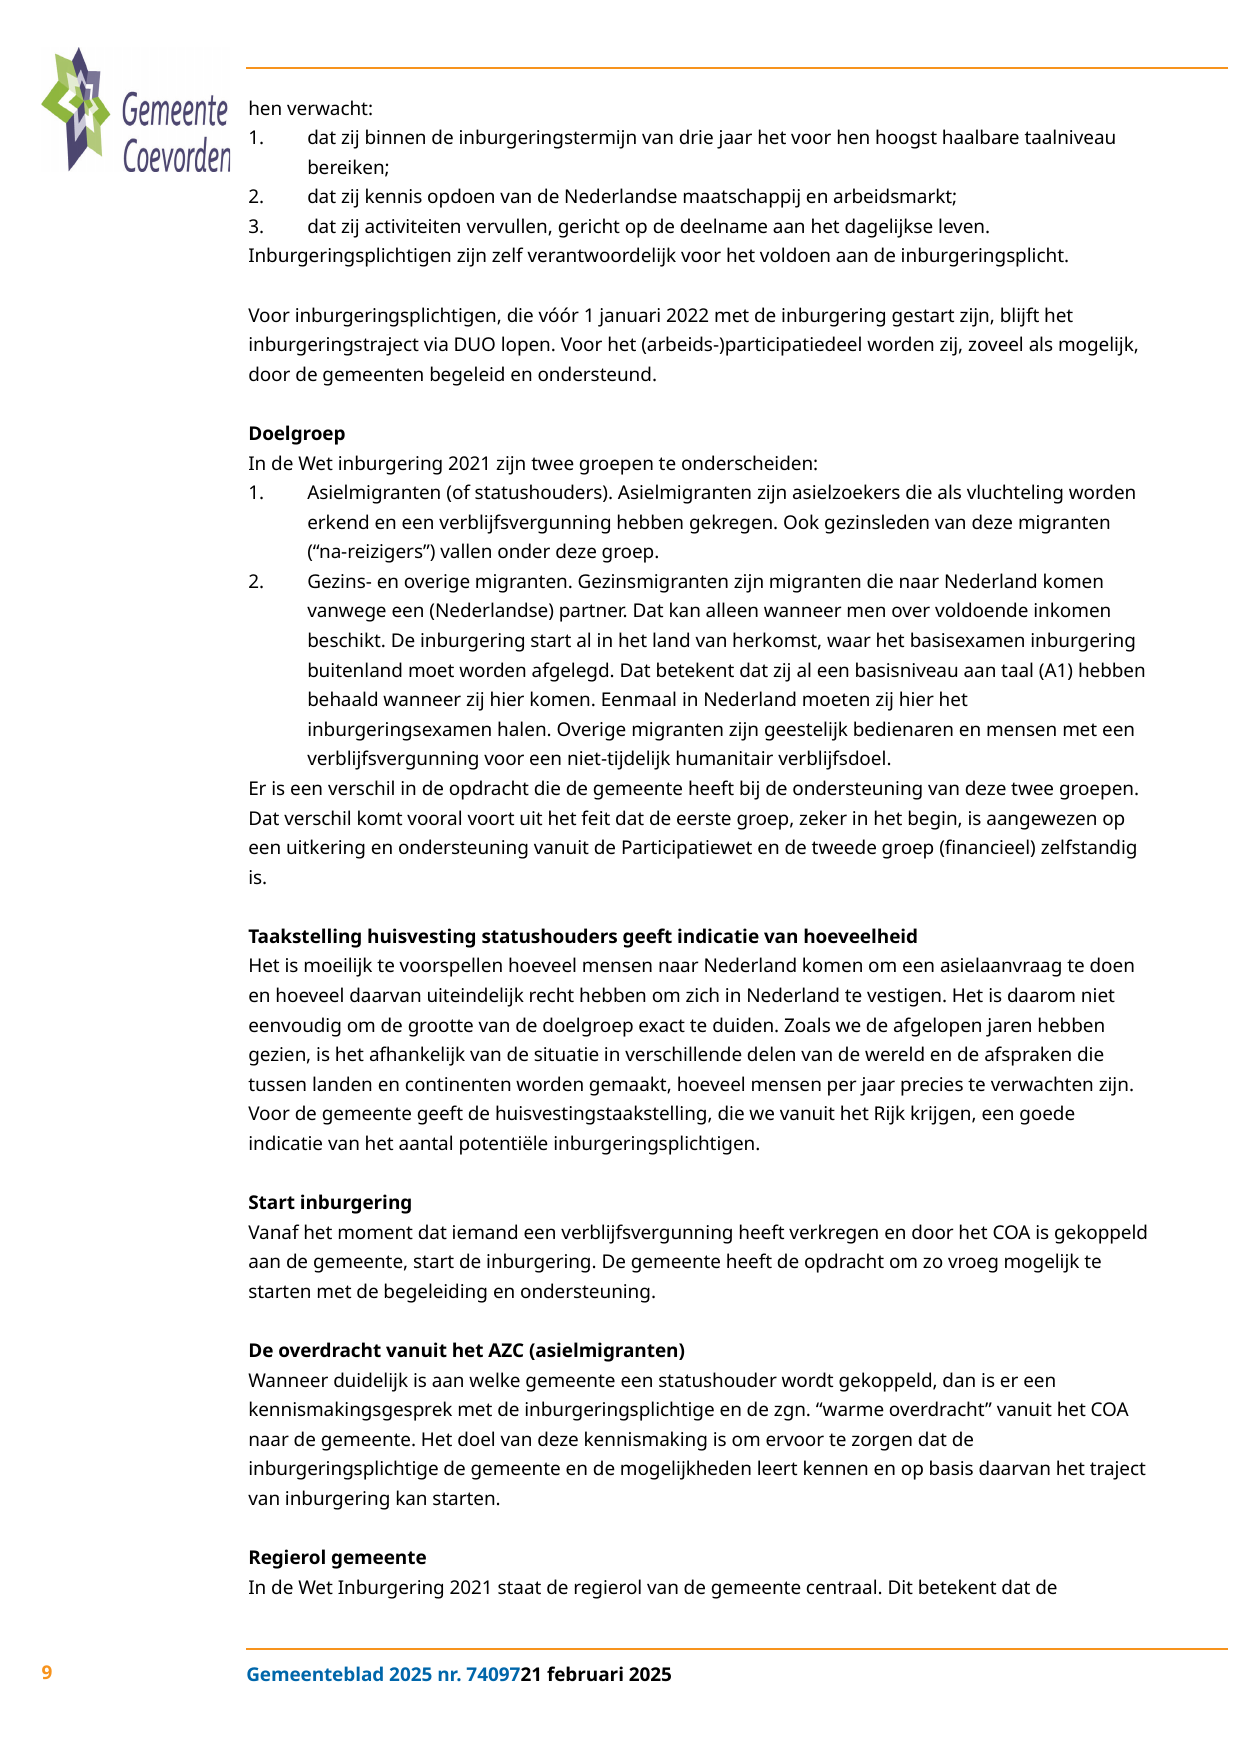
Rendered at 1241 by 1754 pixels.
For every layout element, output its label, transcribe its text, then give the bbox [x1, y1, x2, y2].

list dat zij activiteiten vervullen, gericht op de deelname aan het dagelijkse leven. [248, 213, 1152, 239]
text Taakstelling huisvesting statushouders geeft indicatie van hoeveelheid [248, 923, 1152, 949]
text Wanneer duidelijk is aan welke gemeente een statushouder wordt gekoppeld, dan is er een kennismakingsgesprek met de inburgeringsplichtige en de zgn. “warme overdracht” vanuit het COA naar de gemeente. Het doel van deze kennismaking is om ervoor te zorgen dat de inburgeringsplichtige de gemeente en de mogelijkheden leert kennen en op basis daarvan het traject van inburgering kan starten. [248, 1367, 1152, 1511]
text Start inburgering [248, 1189, 1152, 1215]
list Asielmigranten (of statushouders). Asielmigranten zijn asielzoekers die als vluchteling worden erkend en een verblijfsvergunning hebben gekregen. Ook gezinsleden van deze migranten (“na-reizigers”) vallen onder deze groep. [248, 479, 1152, 564]
picture [41, 47, 231, 172]
text Voor inburgeringsplichtigen, die vóór 1 januari 2022 met de inburgering gestart zijn, blijft het inburgeringstraject via DUO lopen. Voor het (arbeids-)participatiedeel worden zij, zoveel als mogelijk, door de gemeenten begeleid en ondersteund. [248, 302, 1152, 387]
text De overdracht vanuit het AZC (asielmigranten) [248, 1337, 1152, 1363]
list dat zij binnen de inburgeringstermijn van drie jaar het voor hen hoogst haalbare taalniveau bereiken; [248, 124, 1152, 180]
text Vanaf het moment dat iemand een verblijfsvergunning heeft verkregen en door het COA is gekoppeld aan de gemeente, start de inburgering. De gemeente heeft de opdracht om zo vroeg mogelijk te starten met de begeleiding en ondersteuning. [248, 1219, 1152, 1304]
list Gezins- en overige migranten. Gezinsmigranten zijn migranten die naar Nederland komen vanwege een (Nederlandse) partner. Dat kan alleen wanneer men over voldoende inkomen beschikt. De inburgering start al in het land van herkomst, waar het basisexamen inburgering buitenland moet worden afgelegd. Dat betekent dat zij al een basisniveau aan taal (A1) hebben behaald wanneer zij hier komen. Eenmaal in Nederland moeten zij hier het inburgeringsexamen halen. Overige migranten zijn geestelijk bedienaren en mensen met een verblijfsvergunning voor een niet-tijdelijk humanitair verblijfsdoel. [248, 568, 1152, 771]
list dat zij kennis opdoen van de Nederlandse maatschappij en arbeidsmarkt; [248, 183, 1152, 209]
text In de Wet inburgering 2021 zijn twee groepen te onderscheiden: [248, 450, 1152, 476]
text Er is een verschil in de opdracht die de gemeente heeft bij de ondersteuning van deze twee groepen. Dat verschil komt vooral voort uit het feit dat de eerste groep, zeker in het begin, is aangewezen op een uitkering en ondersteuning vanuit de Participatiewet en de tweede groep (financieel) zelfstandig is. [248, 775, 1152, 890]
text In de Wet Inburgering 2021 staat de regierol van de gemeente centraal. Dit betekent dat de [248, 1574, 1152, 1600]
text Het is moeilijk te voorspellen hoeveel mensen naar Nederland komen om een asielaanvraag te doen en hoeveel daarvan uiteindelijk recht hebben om zich in Nederland te vestigen. Het is daarom niet eenvoudig om de grootte van de doelgroep exact te duiden. Zoals we de afgelopen jaren hebben gezien, is het afhankelijk van de situatie in verschillende delen van de wereld en de afspraken die tussen landen en continenten worden gemaakt, hoeveel mensen per jaar precies te verwachten zijn. Voor de gemeente geeft de huisvestingstaakstelling, die we vanuit het Rijk krijgen, een goede indicatie van het aantal potentiële inburgeringsplichtigen. [248, 953, 1152, 1156]
text Regierol gemeente [248, 1544, 1152, 1570]
text hen verwacht: [248, 95, 1152, 121]
text Doelgroep [248, 420, 1152, 446]
text Inburgeringsplichtigen zijn zelf verantwoordelijk voor het voldoen aan de inburgeringsplicht. [248, 243, 1152, 268]
